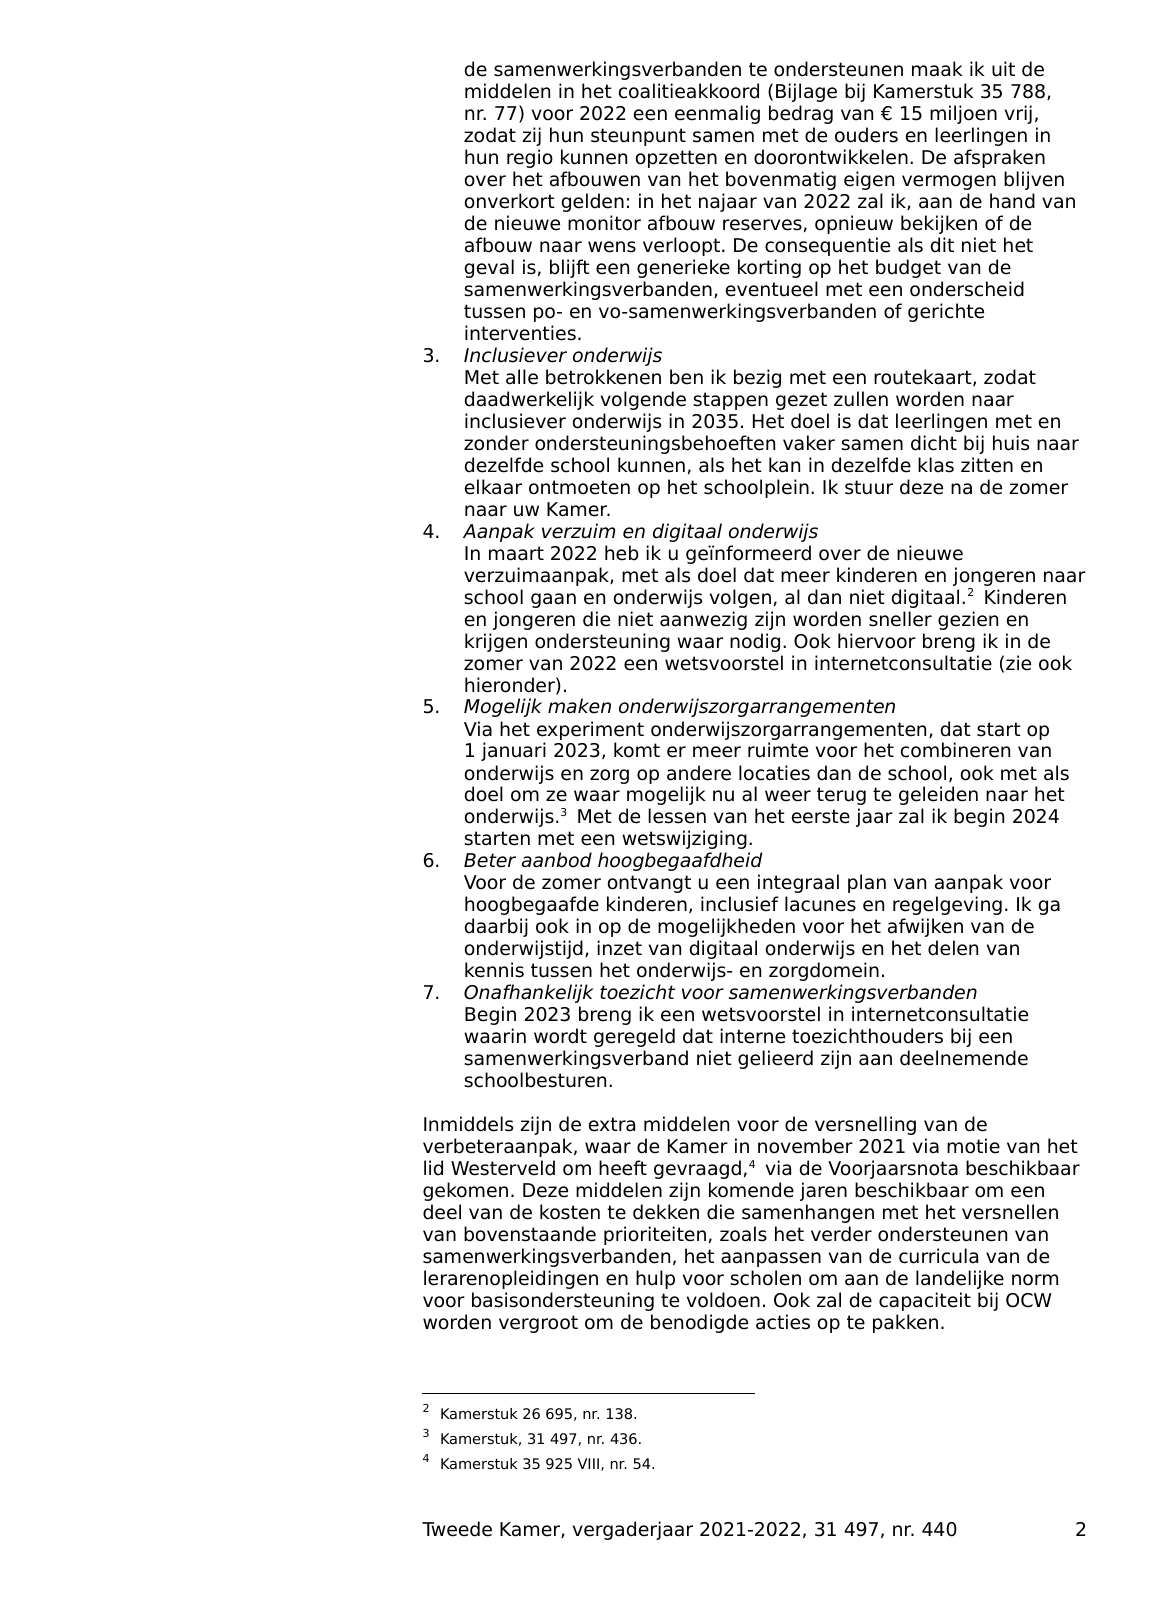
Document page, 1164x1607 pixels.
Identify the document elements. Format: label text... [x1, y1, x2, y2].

text 7. Onafhankelijk toezicht voor samenwerkingsverbanden [422, 982, 1087, 1004]
text 6. Beter aanbod hoogbegaafdheid [422, 850, 1087, 872]
text In maart 2022 heb ik u geïnformeerd over de nieuwe verzuimaanpak, met als doel dat meer kinderen en jongeren naar school gaan en onderwijs volgen, al dan niet digitaal. Kinderen en jongeren die niet aanwezig zijn worden sneller gezien en krijgen ondersteuning waar nodig. Ook hiervoor breng ik in de zomer van 2022 een wetsvoorstel in internetconsultatie (zie ook hieronder). [464, 543, 1087, 696]
text Voor de zomer ontvangt u een integraal plan van aanpak voor hoogbegaafde kinderen, inclusief lacunes en regelgeving. Ik ga daarbij ook in op de mogelijkheden voor het afwijken van de onderwijstijd, inzet van digitaal onderwijs en het delen van kennis tussen het onderwijs- en zorgdomein. [464, 872, 1087, 982]
text Kamerstuk, 31 497, nr. 436. [422, 1427, 1087, 1449]
text de samenwerkingsverbanden te ondersteunen maak ik uit de middelen in het coalitieakkoord (Bijlage bij Kamerstuk 35 788, nr. 77) voor 2022 een eenmalig bedrag van € 15 miljoen vrij, zodat zij hun steunpunt samen met de ouders en leerlingen in hun regio kunnen opzetten en doorontwikkelen. De afspraken over het afbouwen van het bovenmatig eigen vermogen blijven onverkort gelden: in het najaar van 2022 zal ik, aan de hand van de nieuwe monitor afbouw reserves, opnieuw bekijken of de afbouw naar wens verloopt. De consequentie als dit niet het geval is, blijft een generieke korting op het budget van de samenwerkingsverbanden, eventueel met een onderscheid tussen po- en vo-samenwerkingsverbanden of gerichte interventies. [464, 59, 1087, 345]
text Kamerstuk 35 925 VIII, nr. 54. [422, 1452, 1087, 1474]
text Begin 2023 breng ik een wetsvoorstel in internetconsultatie waarin wordt geregeld dat interne toezichthouders bij een samenwerkingsverband niet gelieerd zijn aan deelnemende schoolbesturen. [464, 1004, 1087, 1092]
text 4. Aanpak verzuim en digitaal onderwijs [422, 521, 1087, 543]
text Via het experiment onderwijszorgarrangementen, dat start op 1 januari 2023, komt er meer ruimte voor het combineren van onderwijs en zorg op andere locaties dan de school, ook met als doel om ze waar mogelijk nu al weer terug te geleiden naar het onderwijs. Met de lessen van het eerste jaar zal ik begin 2024 starten met een wetswijziging. [464, 718, 1087, 850]
text 5. Mogelijk maken onderwijszorgarrangementen [422, 696, 1087, 718]
text Met alle betrokkenen ben ik bezig met een routekaart, zodat daadwerkelijk volgende stappen gezet zullen worden naar inclusiever onderwijs in 2035. Het doel is dat leerlingen met en zonder ondersteuningsbehoeften vaker samen dicht bij huis naar dezelfde school kunnen, als het kan in dezelfde klas zitten en elkaar ontmoeten op het schoolplein. Ik stuur deze na de zomer naar uw Kamer. [464, 367, 1087, 521]
text 3. Inclusiever onderwijs [422, 345, 1087, 367]
text Inmiddels zijn de extra middelen voor de versnelling van de verbeteraanpak, waar de Kamer in november 2021 via motie van het lid Westerveld om heeft gevraagd, via de Voorjaarsnota beschikbaar gekomen. Deze middelen zijn komende jaren beschikbaar om een deel van de kosten te dekken die samenhangen met het versnellen van bovenstaande prioriteiten, zoals het verder ondersteunen van samenwerkingsverbanden, het aanpassen van de curricula van de lerarenopleidingen en hulp voor scholen om aan de landelijke norm voor basisondersteuning te voldoen. Ook zal de capaciteit bij OCW worden vergroot om de benodigde acties op te pakken. [422, 1114, 1087, 1334]
text Kamerstuk 26 695, nr. 138. [422, 1402, 1087, 1424]
